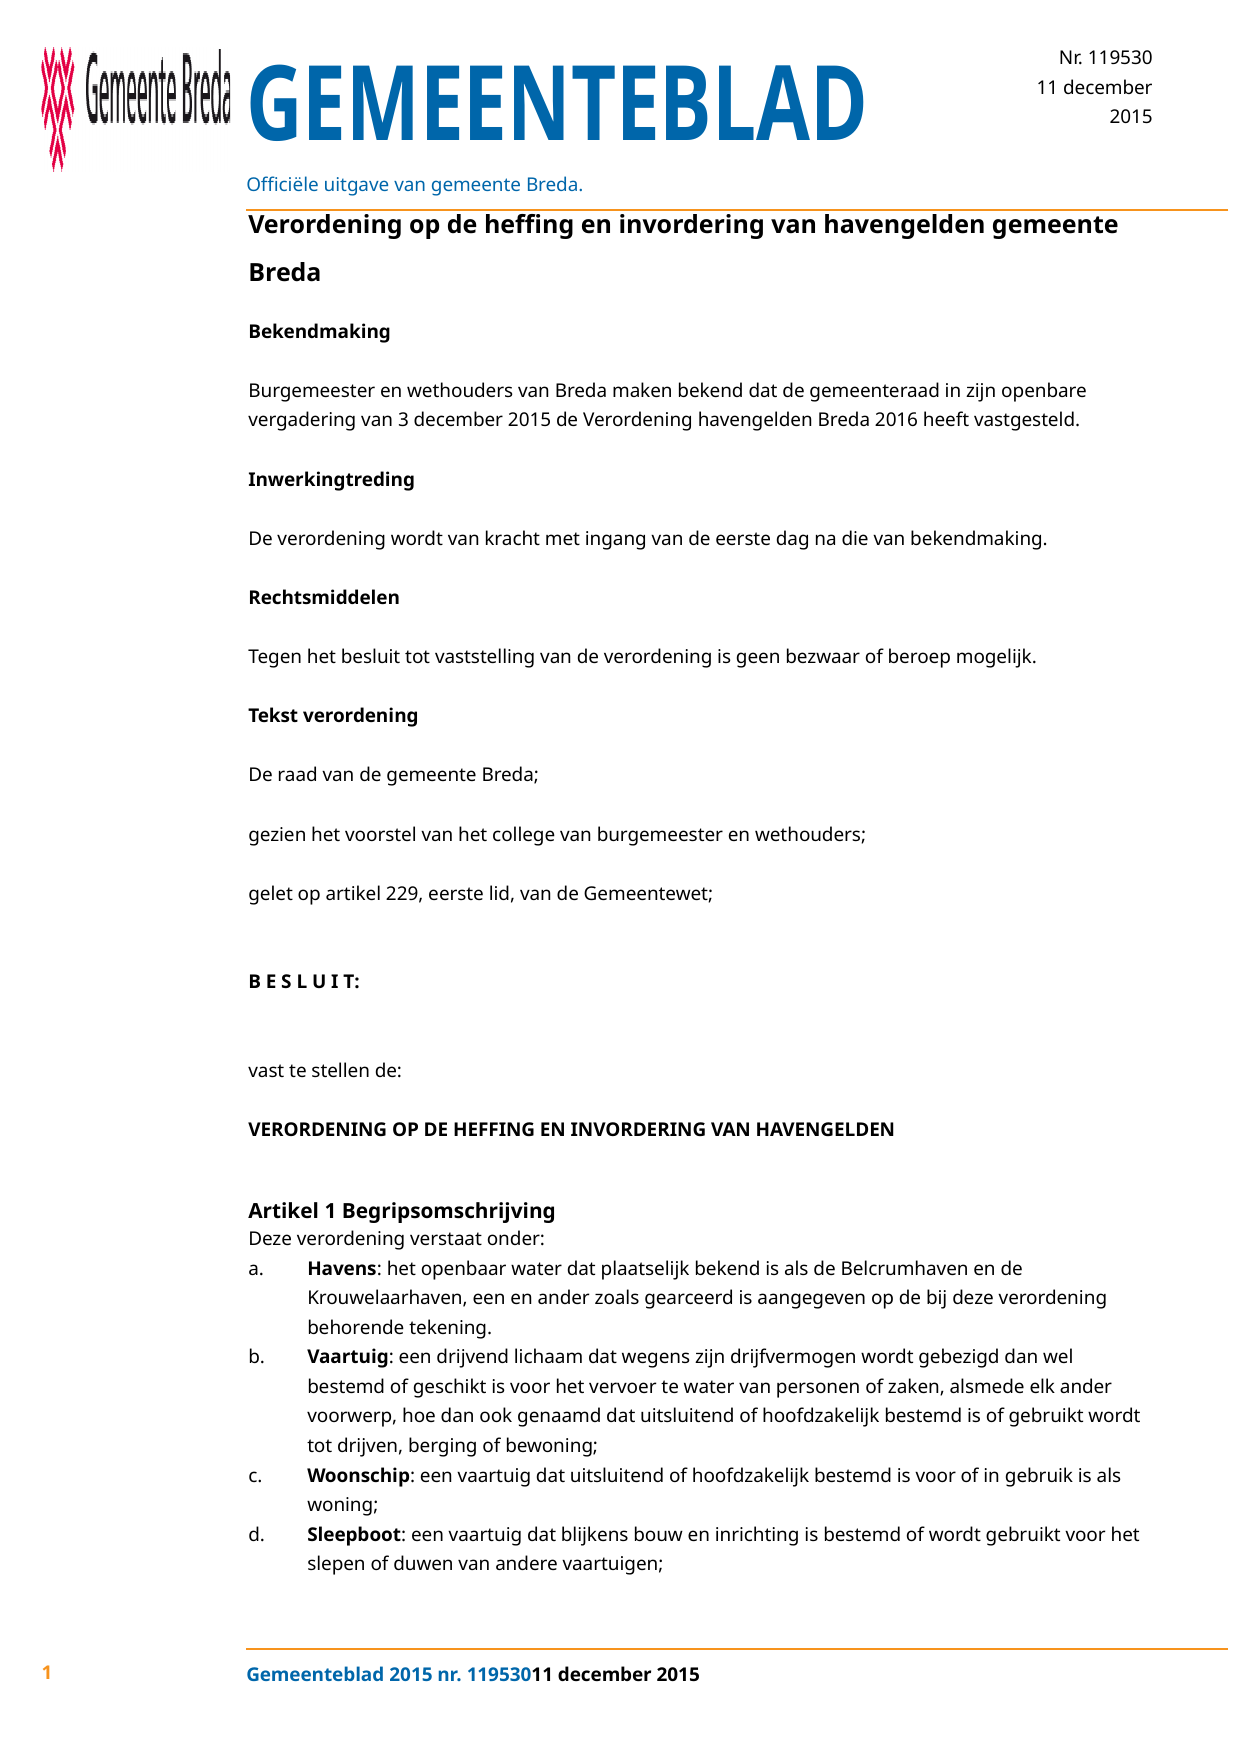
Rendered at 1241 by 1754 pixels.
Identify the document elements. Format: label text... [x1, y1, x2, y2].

text Verordening op de heffing en invordering van havengelden gemeente Breda [248, 211, 1152, 288]
picture [41, 47, 231, 172]
text vast te stellen de: [248, 1057, 1152, 1083]
text Artikel 1 Begripsomschrijving [248, 1197, 1152, 1225]
list Havens: het openbaar water dat plaatselijk bekend is als de Belcrumhaven en de Krouwelaarhaven, een en ander zoals gearceerd is aangegeven op de bij deze verordening behorende tekening. [248, 1255, 1152, 1339]
text VERORDENING OP DE HEFFING EN INVORDERING VAN HAVENGELDEN [248, 1117, 1152, 1142]
text Tegen het besluit tot vaststelling van de verordening is geen bezwaar of beroep mogelijk. [248, 643, 1152, 669]
text Tekst verordening [248, 702, 1152, 728]
list Woonschip: een vaartuig dat uitsluitend of hoofdzakelijk bestemd is voor of in gebruik is als woning; [248, 1462, 1152, 1517]
text De verordening wordt van kracht met ingang van de eerste dag na die van bekendmaking. [248, 525, 1152, 551]
text De raad van de gemeente Breda; [248, 762, 1152, 787]
text gezien het voorstel van het college van burgemeester en wethouders; [248, 821, 1152, 847]
text B E S L U I T: [248, 969, 1152, 994]
text Rechtsmiddelen [248, 584, 1152, 610]
text Deze verordening verstaat onder: [248, 1225, 1152, 1251]
text Inwerkingtreding [248, 466, 1152, 492]
text Burgemeester en wethouders van Breda maken bekend dat de gemeenteraad in zijn openbare vergadering van 3 december 2015 de Verordening havengelden Breda 2016 heeft vastgesteld. [248, 377, 1152, 432]
text Bekendmaking [248, 318, 1152, 344]
text gelet op artikel 229, eerste lid, van de Gemeentewet; [248, 880, 1152, 906]
list Sleepboot: een vaartuig dat blijkens bouw en inrichting is bestemd of wordt gebruikt voor het slepen of duwen van andere vaartuigen; [248, 1521, 1152, 1576]
list Vaartuig: een drijvend lichaam dat wegens zijn drijfvermogen wordt gebezigd dan wel bestemd of geschikt is voor het vervoer te water van personen of zaken, alsmede elk ander voorwerp, hoe dan ook genaamd dat uitsluitend of hoofdzakelijk bestemd is of gebruikt wordt tot drijven, berging of bewoning; [248, 1343, 1152, 1458]
